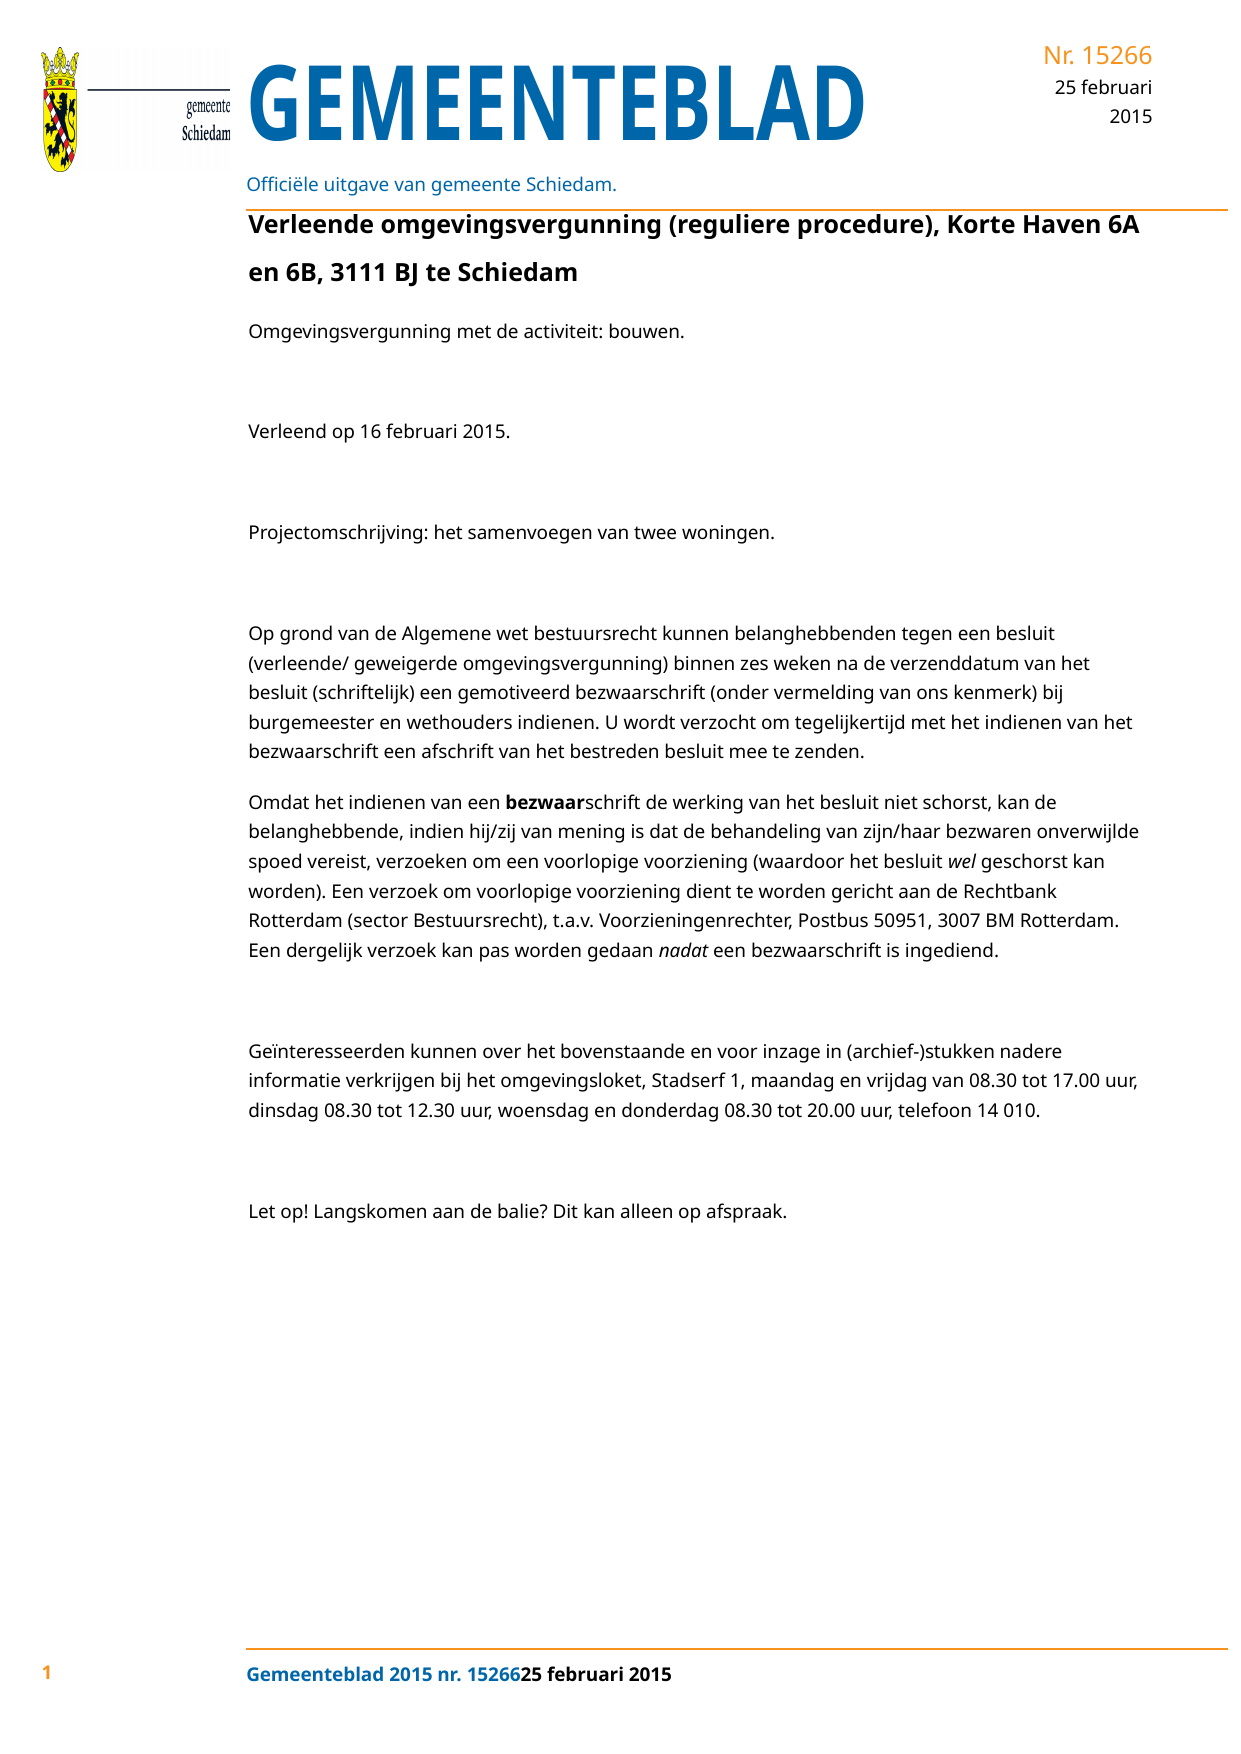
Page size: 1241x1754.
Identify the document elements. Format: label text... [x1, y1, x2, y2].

text Geïnteresseerden kunnen over het bovenstaande en voor inzage in (archief-)stukken nadere informatie verkrijgen bij het omgevingsloket, Stadserf 1, maandag en vrijdag van 08.30 tot 17.00 uur, dinsdag 08.30 tot 12.30 uur, woensdag en donderdag 08.30 tot 20.00 uur, telefoon 14 010. [248, 1038, 1152, 1123]
text Op grond van de Algemene wet bestuursrecht kunnen belanghebbenden tegen een besluit (verleende/ geweigerde omgevingsvergunning) binnen zes weken na de verzenddatum van het besluit (schriftelijk) een gemotiveerd bezwaarschrift (onder vermelding van ons kenmerk) bij burgemeester en wethouders indienen. U wordt verzocht om tegelijkertijd met het indienen van het bezwaarschrift een afschrift van het bestreden besluit mee te zenden. [248, 620, 1152, 764]
text Verleende omgevingsvergunning (reguliere procedure), Korte Haven 6A en 6B, 3111 BJ te Schiedam [248, 211, 1152, 288]
text Projectomschrijving: het samenvoegen van twee woningen. [248, 519, 1152, 545]
text Omgevingsvergunning met de activiteit: bouwen. [248, 318, 1152, 344]
picture [41, 47, 231, 172]
text Verleend op 16 februari 2015. [248, 419, 1152, 444]
text Let op! Langskomen aan de balie? Dit kan alleen op afspraak. [248, 1198, 1152, 1224]
text Omdat het indienen van een bezwaarschrift de werking van het besluit niet schorst, kan de belanghebbende, indien hij/zij van mening is dat de behandeling van zijn/haar bezwaren onverwijlde spoed vereist, verzoeken om een voorlopige voorziening (waardoor het besluit wel geschorst kan worden). Een verzoek om voorlopige voorziening dient te worden gericht aan de Rechtbank Rotterdam (sector Bestuursrecht), t.a.v. Voorzieningenrechter, Postbus 50951, 3007 BM Rotterdam. Een dergelijk verzoek kan pas worden gedaan nadat een bezwaarschrift is ingediend. [248, 789, 1152, 963]
